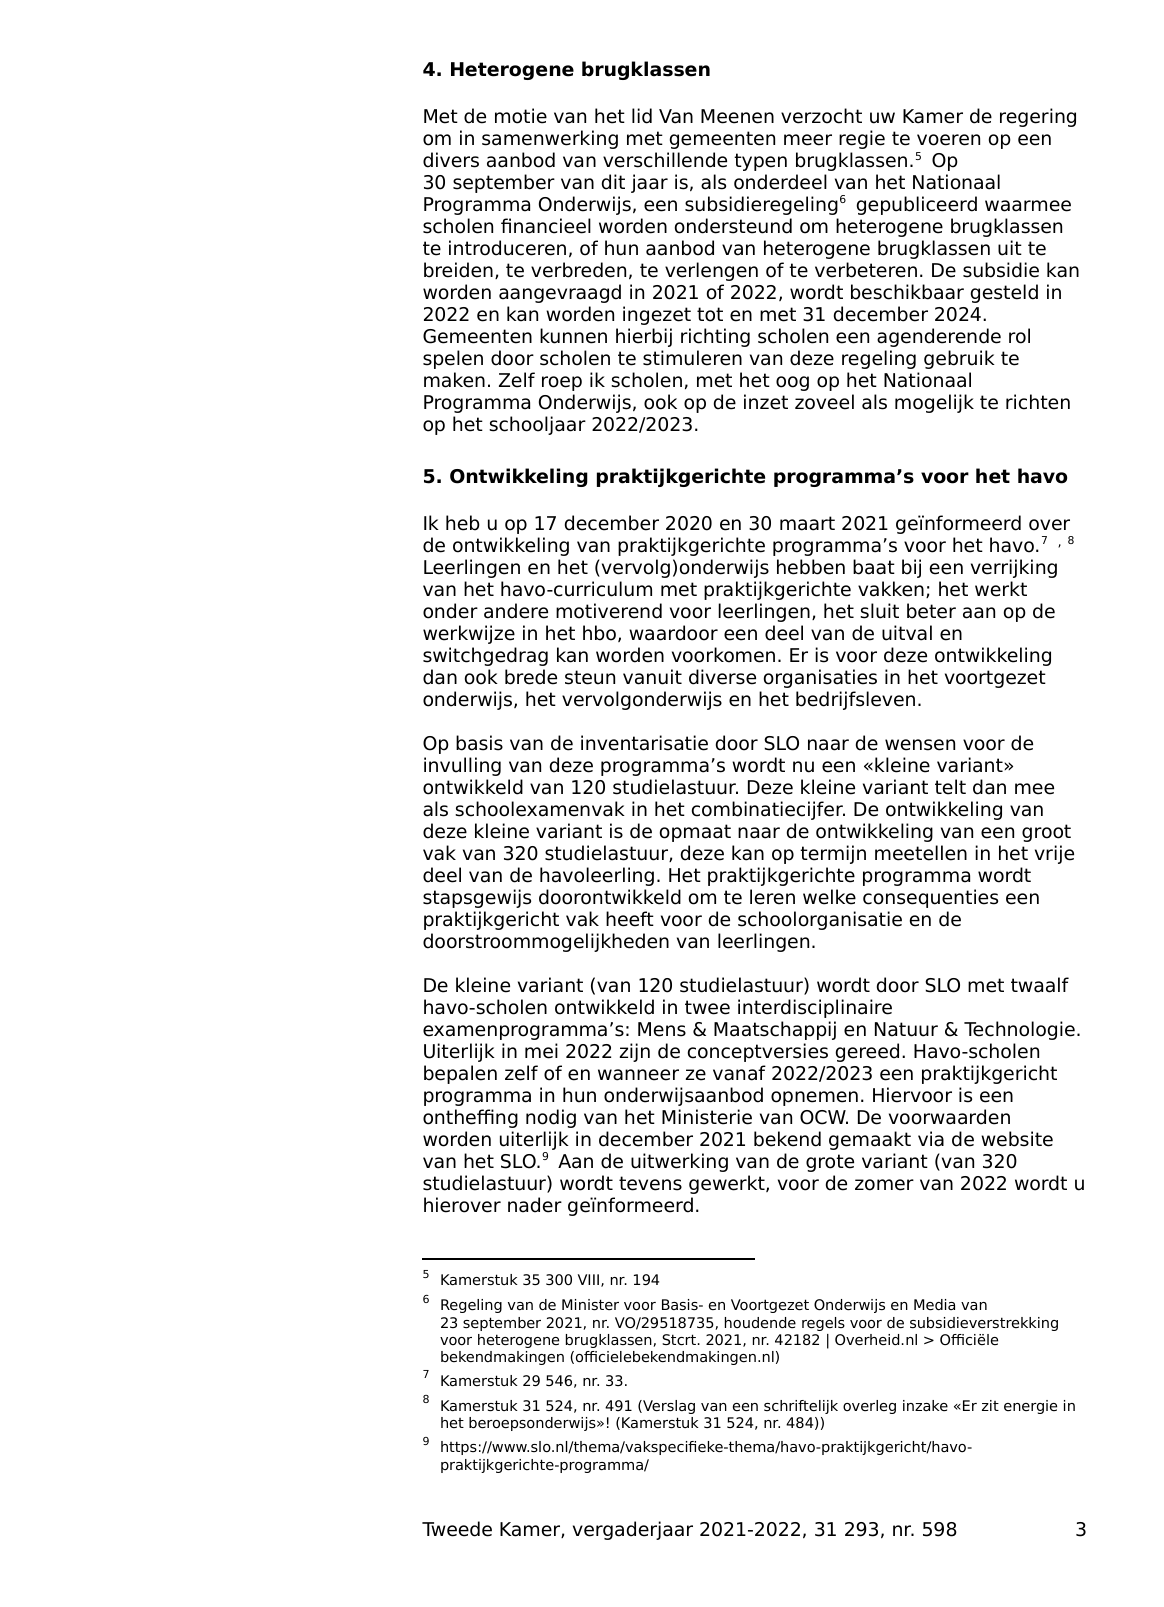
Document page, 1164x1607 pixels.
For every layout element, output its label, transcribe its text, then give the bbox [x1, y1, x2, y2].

text Regeling van de Minister voor Basis- en Voortgezet Onderwijs en Media van 23 september 2021, nr. VO/29518735, houdende regels voor de subsidieverstrekking voor heterogene brugklassen, Stcrt. 2021, nr. 42182 | Overheid.nl > Officiële bekendmakingen (officielebekendmakingen.nl) [422, 1293, 1087, 1366]
text Kamerstuk 35 300 VIII, nr. 194 [422, 1268, 1087, 1290]
text De kleine variant (van 120 studielastuur) wordt door SLO met twaalf havo-scholen ontwikkeld in twee interdisciplinaire examenprogramma’s: Mens & Maatschappij en Natuur & Technologie. Uiterlijk in mei 2022 zijn de conceptversies gereed. Havo-scholen bepalen zelf of en wanneer ze vanaf 2022/2023 een praktijkgericht programma in hun onderwijsaanbod opnemen. Hiervoor is een ontheffing nodig van het Ministerie van OCW. De voorwaarden worden uiterlijk in december 2021 bekend gemaakt via de website van het SLO. Aan de uitwerking van de grote variant (van 320 studielastuur) wordt tevens gewerkt, voor de zomer van 2022 wordt u hierover nader geïnformeerd. [422, 975, 1087, 1216]
text Kamerstuk 31 524, nr. 491 (Verslag van een schriftelijk overleg inzake «Er zit energie in het beroepsonderwijs»! (Kamerstuk 31 524, nr. 484)) [422, 1393, 1087, 1432]
text https://www.slo.nl/thema/vakspecifieke-thema/havo-praktijkgericht/havo-praktijkgerichte-programma/ [422, 1435, 1087, 1474]
subtitle 5. Ontwikkeling praktijkgerichte programma’s voor het havo [422, 466, 1087, 488]
text Met de motie van het lid Van Meenen verzocht uw Kamer de regering om in samenwerking met gemeenten meer regie te voeren op een divers aanbod van verschillende typen brugklassen. Op 30 september van dit jaar is, als onderdeel van het Nationaal Programma Onderwijs, een subsidieregeling gepubliceerd waarmee scholen financieel worden ondersteund om heterogene brugklassen te introduceren, of hun aanbod van heterogene brugklassen uit te breiden, te verbreden, te verlengen of te verbeteren. De subsidie kan worden aangevraagd in 2021 of 2022, wordt beschikbaar gesteld in 2022 en kan worden ingezet tot en met 31 december 2024. Gemeenten kunnen hierbij richting scholen een agenderende rol spelen door scholen te stimuleren van deze regeling gebruik te maken. Zelf roep ik scholen, met het oog op het Nationaal Programma Onderwijs, ook op de inzet zoveel als mogelijk te richten op het schooljaar 2022/2023. [422, 106, 1087, 436]
text Kamerstuk 29 546, nr. 33. [422, 1368, 1087, 1391]
text Op basis van de inventarisatie door SLO naar de wensen voor de invulling van deze programma’s wordt nu een «kleine variant» ontwikkeld van 120 studielastuur. Deze kleine variant telt dan mee als schoolexamenvak in het combinatiecijfer. De ontwikkeling van deze kleine variant is de opmaat naar de ontwikkeling van een groot vak van 320 studielastuur, deze kan op termijn meetellen in het vrije deel van de havoleerling. Het praktijkgerichte programma wordt stapsgewijs doorontwikkeld om te leren welke consequenties een praktijkgericht vak heeft voor de schoolorganisatie en de doorstroommogelijkheden van leerlingen. [422, 733, 1087, 952]
subtitle 4. Heterogene brugklassen [422, 59, 1087, 81]
text Ik heb u op 17 december 2020 en 30 maart 2021 geïnformeerd over de ontwikkeling van praktijkgerichte programma’s voor het havo. , Leerlingen en het (vervolg)onderwijs hebben baat bij een verrijking van het havo-curriculum met praktijkgerichte vakken; het werkt onder andere motiverend voor leerlingen, het sluit beter aan op de werkwijze in het hbo, waardoor een deel van de uitval en switchgedrag kan worden voorkomen. Er is voor deze ontwikkeling dan ook brede steun vanuit diverse organisaties in het voortgezet onderwijs, het vervolgonderwijs en het bedrijfsleven. [422, 513, 1087, 711]
